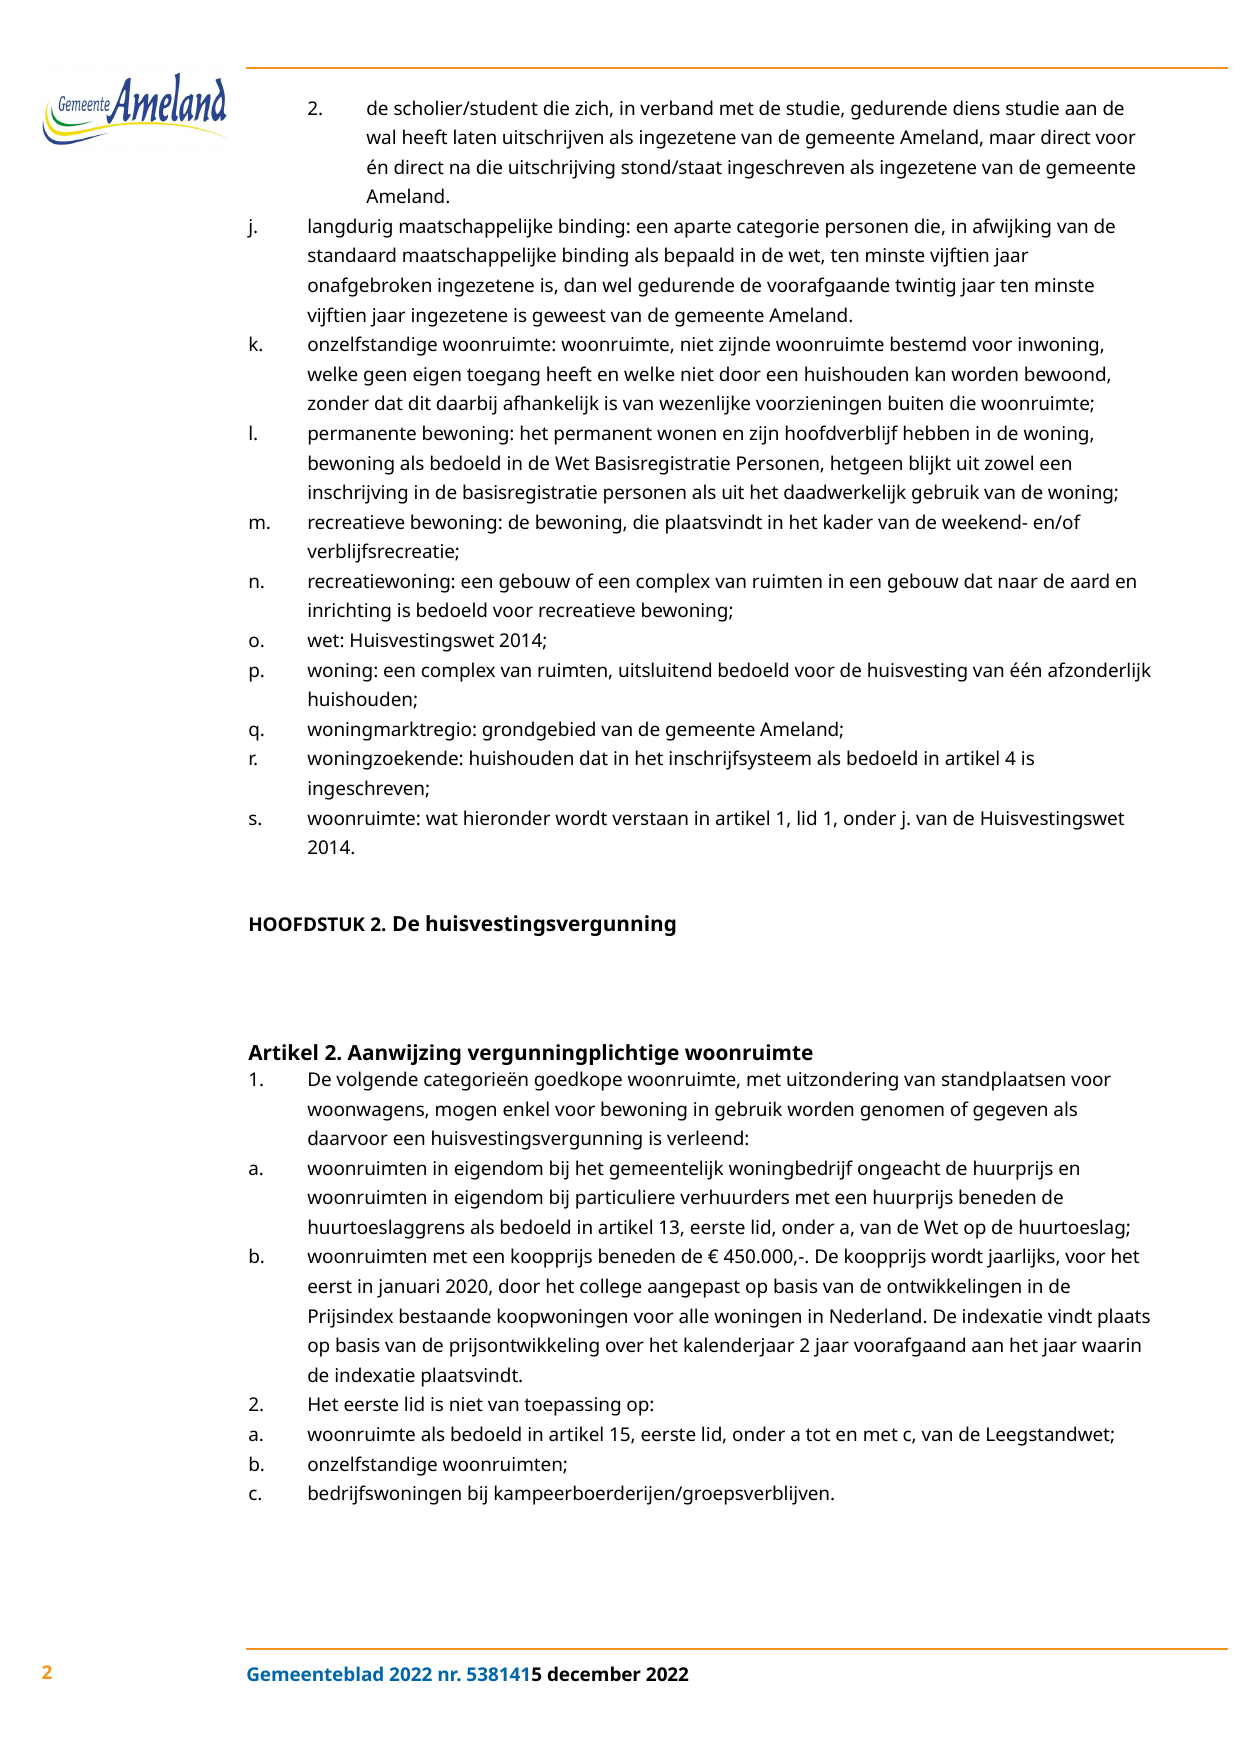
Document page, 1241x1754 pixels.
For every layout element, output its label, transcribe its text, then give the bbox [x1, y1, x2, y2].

text Artikel 2. Aanwijzing vergunningplichtige woonruimte [248, 1038, 1152, 1066]
list de scholier/student die zich, in verband met de studie, gedurende diens studie aan de wal heeft laten uitschrijven als ingezetene van de gemeente Ameland, maar direct voor én direct na die uitschrijving stond/staat ingeschreven als ingezetene van de gemeente Ameland. [307, 95, 1152, 209]
list woonruimte: wat hieronder wordt verstaan in artikel 1, lid 1, onder j. van de Huisvestingswet 2014. [248, 805, 1152, 860]
list wet: Huisvestingswet 2014; [248, 627, 1152, 653]
list recreatiewoning: een gebouw of een complex van ruimten in een gebouw dat naar de aard en inrichting is bedoeld voor recreatieve bewoning; [248, 568, 1152, 623]
list onzelfstandige woonruimten; [248, 1451, 1152, 1476]
list woning: een complex van ruimten, uitsluitend bedoeld voor de huisvesting van één afzonderlijk huishouden; [248, 657, 1152, 712]
list woonruimten in eigendom bij het gemeentelijk woningbedrijf ongeacht de huurprijs en woonruimten in eigendom bij particuliere verhuurders met een huurprijs beneden de huurtoeslaggrens als bedoeld in artikel 13, eerste lid, onder a, van de Wet op de huurtoeslag; [248, 1155, 1152, 1240]
list woningzoekende: huishouden dat in het inschrijfsysteem als bedoeld in artikel 4 is ingeschreven; [248, 746, 1152, 801]
list onzelfstandige woonruimte: woonruimte, niet zijnde woonruimte bestemd voor inwoning, welke geen eigen toegang heeft en welke niet door een huishouden kan worden bewoond, zonder dat dit daarbij afhankelijk is van wezenlijke voorzieningen buiten die woonruimte; [248, 331, 1152, 416]
list permanente bewoning: het permanent wonen en zijn hoofdverblijf hebben in de woning, bewoning als bedoeld in de Wet Basisregistratie Personen, hetgeen blijkt uit zowel een inschrijving in de basisregistratie personen als uit het daadwerkelijk gebruik van de woning; [248, 420, 1152, 505]
picture [41, 47, 231, 172]
list recreatieve bewoning: de bewoning, die plaatsvindt in het kader van de weekend- en/of verblijfsrecreatie; [248, 509, 1152, 564]
list woonruimten met een koopprijs beneden de € 450.000,-. De koopprijs wordt jaarlijks, voor het eerst in januari 2020, door het college aangepast op basis van de ontwikkelingen in de Prijsindex bestaande koopwoningen voor alle woningen in Nederland. De indexatie vindt plaats op basis van de prijsontwikkeling over het kalenderjaar 2 jaar voorafgaand aan het jaar waarin de indexatie plaatsvindt. [248, 1244, 1152, 1388]
list Het eerste lid is niet van toepassing op: [248, 1392, 1152, 1417]
list langdurig maatschappelijke binding: een aparte categorie personen die, in afwijking van de standaard maatschappelijke binding als bepaald in de wet, ten minste vijftien jaar onafgebroken ingezetene is, dan wel gedurende de voorafgaande twintig jaar ten minste vijftien jaar ingezetene is geweest van de gemeente Ameland. [248, 213, 1152, 328]
list woonruimte als bedoeld in artikel 15, eerste lid, onder a tot en met c, van de Leegstandwet; [248, 1421, 1152, 1447]
list woningmarktregio: grondgebied van de gemeente Ameland; [248, 716, 1152, 742]
list bedrijfswoningen bij kampeerboerderijen/groepsverblijven. [248, 1480, 1152, 1506]
list De volgende categorieën goedkope woonruimte, met uitzondering van standplaatsen voor woonwagens, mogen enkel voor bewoning in gebruik worden genomen of gegeven als daarvoor een huisvestingsvergunning is verleend: [248, 1066, 1152, 1151]
text HOOFDSTUK 2. De huisvestingsvergunning [248, 909, 1152, 938]
